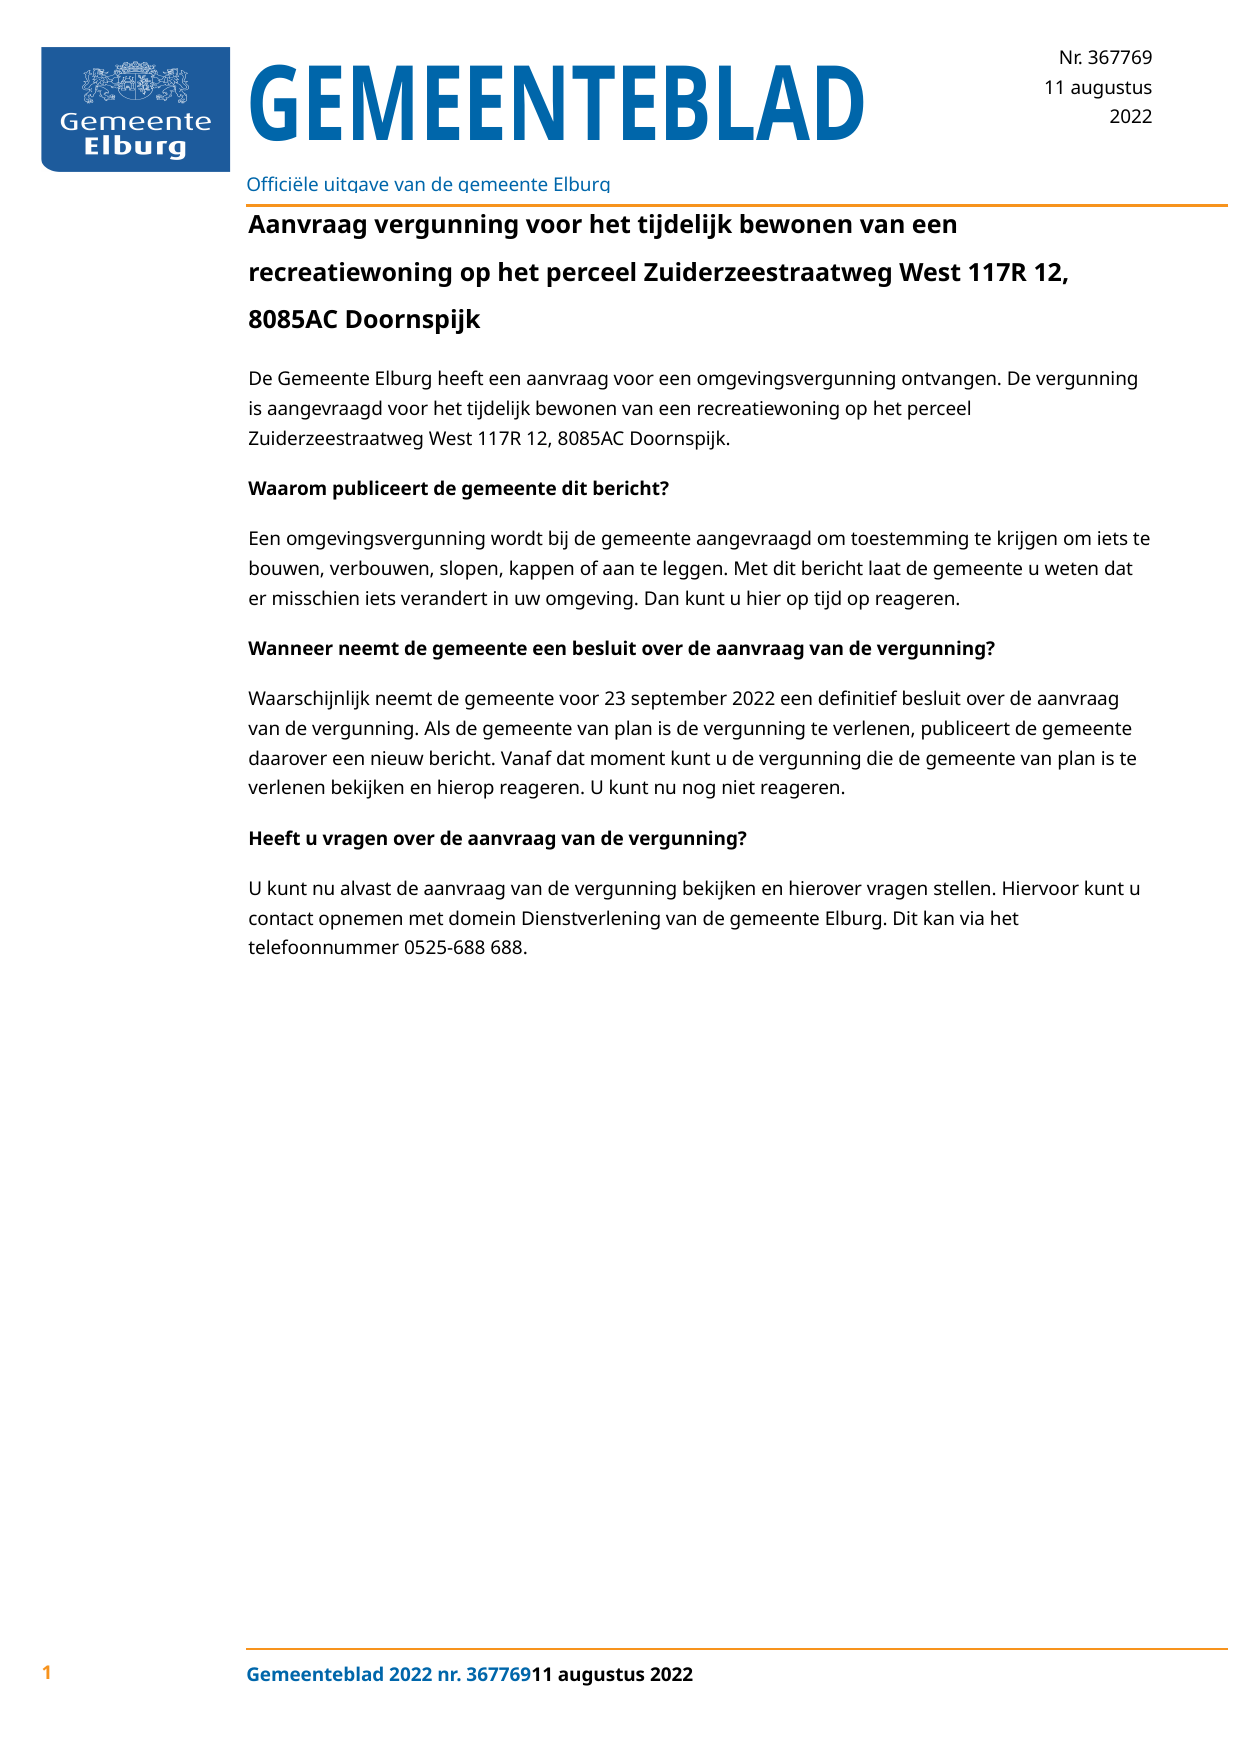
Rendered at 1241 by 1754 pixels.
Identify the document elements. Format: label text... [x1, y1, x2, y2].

text De Gemeente Elburg heeft een aanvraag voor een omgevingsvergunning ontvangen. De vergunning is aangevraagd voor het tijdelijk bewonen van een recreatiewoning op het perceel Zuiderzeestraatweg West 117R 12, 8085AC Doornspijk. [248, 366, 1152, 450]
picture [41, 47, 231, 172]
text Aanvraag vergunning voor het tijdelijk bewonen van een recreatiewoning op het perceel Zuiderzeestraatweg West 117R 12, 8085AC Doornspijk [248, 207, 1152, 336]
text Waarschijnlijk neemt de gemeente voor 23 september 2022 een definitief besluit over de aanvraag van de vergunning. Als de gemeente van plan is de vergunning te verlenen, publiceert de gemeente daarover een nieuw bericht. Vanaf dat moment kunt u de vergunning die de gemeente van plan is te verlenen bekijken en hierop reageren. U kunt nu nog niet reageren. [248, 686, 1152, 800]
text Wanneer neemt de gemeente een besluit over de aanvraag van de vergunning? [248, 635, 1152, 661]
text Heeft u vragen over de aanvraag van de vergunning? [248, 825, 1152, 850]
text U kunt nu alvast de aanvraag van de vergunning bekijken en hierover vragen stellen. Hiervoor kunt u contact opnemen met domein Dienstverlening van de gemeente Elburg. Dit kan via het telefoonnummer 0525-688 688. [248, 875, 1152, 960]
text Een omgevingsvergunning wordt bij de gemeente aangevraagd om toestemming te krijgen om iets te bouwen, verbouwen, slopen, kappen of aan te leggen. Met dit bericht laat de gemeente u weten dat er misschien iets verandert in uw omgeving. Dan kunt u hier op tijd op reageren. [248, 526, 1152, 610]
text Waarom publiceert de gemeente dit bericht? [248, 475, 1152, 501]
